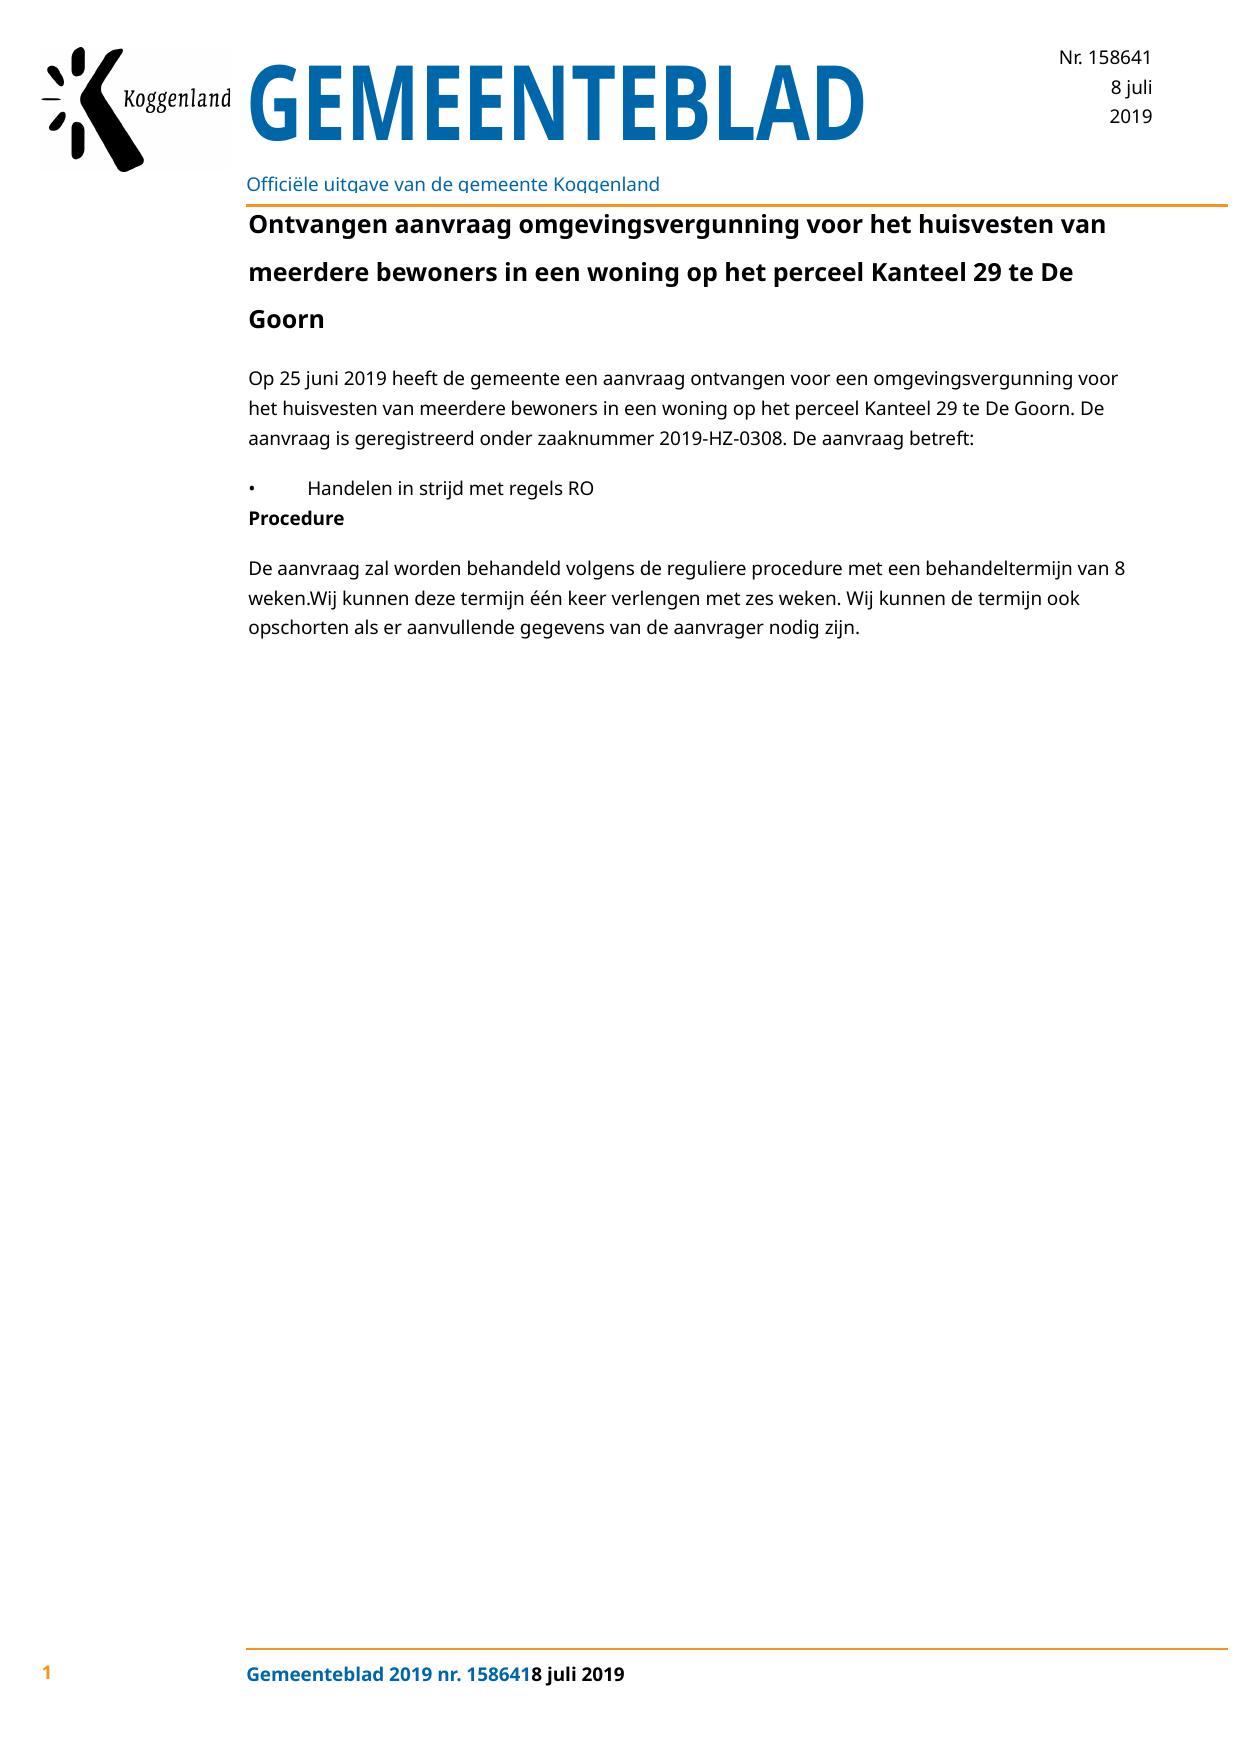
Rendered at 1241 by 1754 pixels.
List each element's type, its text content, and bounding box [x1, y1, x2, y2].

text Procedure [248, 505, 1152, 530]
text Op 25 juni 2019 heeft de gemeente een aanvraag ontvangen voor een omgevingsvergunning voor het huisvesten van meerdere bewoners in een woning op het perceel Kanteel 29 te De Goorn. De aanvraag is geregistreerd onder zaaknummer 2019-HZ-0308. De aanvraag betreft: [248, 366, 1152, 450]
text Ontvangen aanvraag omgevingsvergunning voor het huisvesten van meerdere bewoners in een woning op het perceel Kanteel 29 te De Goorn [248, 207, 1152, 336]
text De aanvraag zal worden behandeld volgens de reguliere procedure met een behandeltermijn van 8 weken.Wij kunnen deze termijn één keer verlengen met zes weken. Wij kunnen de termijn ook opschorten als er aanvullende gegevens van de aanvrager nodig zijn. [248, 555, 1152, 640]
list Handelen in strijd met regels RO [248, 475, 1152, 501]
picture [41, 47, 231, 172]
